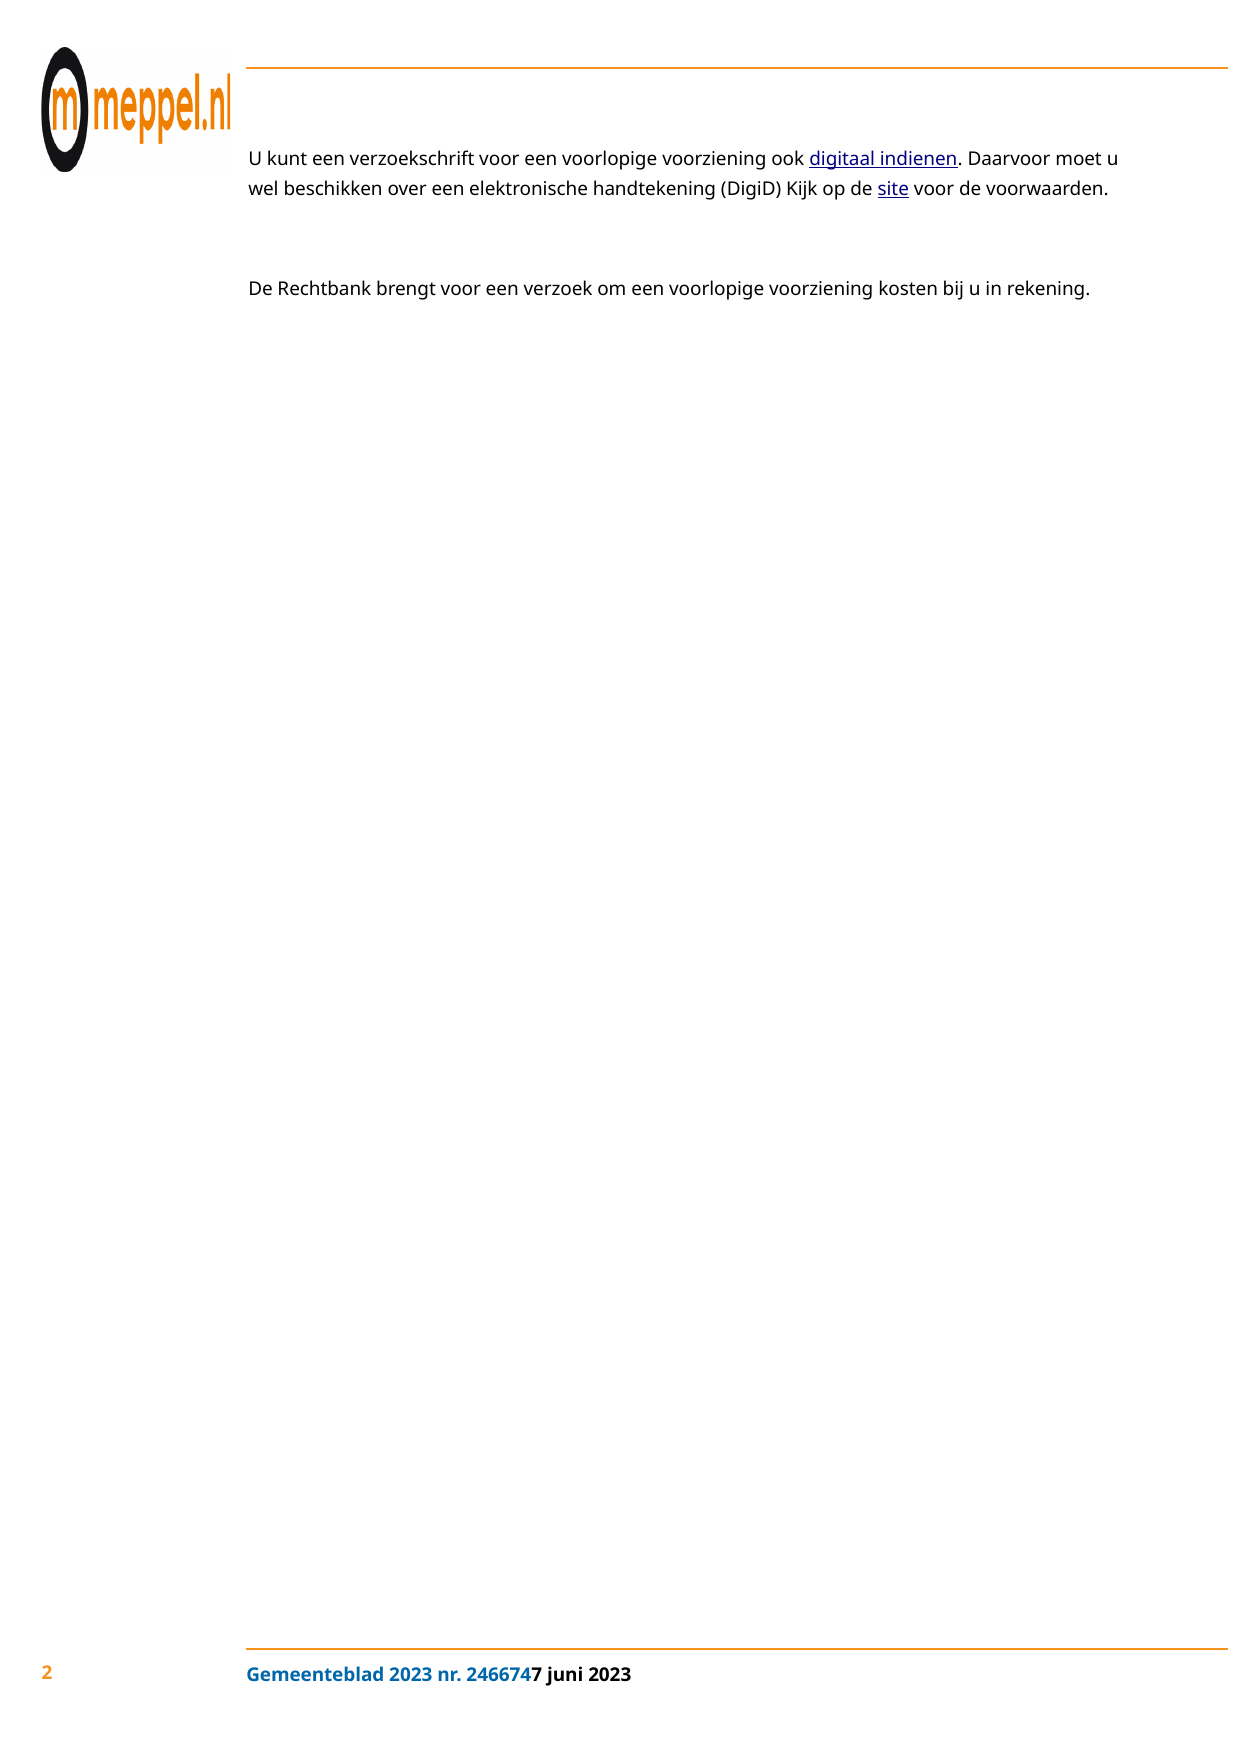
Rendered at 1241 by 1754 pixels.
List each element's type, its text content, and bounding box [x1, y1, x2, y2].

picture [41, 47, 231, 172]
text U kunt een verzoekschrift voor een voorlopige voorziening ook digitaal indienen. Daarvoor moet u wel beschikken over een elektronische handtekening (DigiD) Kijk op de site voor de voorwaarden. [248, 145, 1152, 201]
text De Rechtbank brengt voor een verzoek om een voorlopige voorziening kosten bij u in rekening. [248, 276, 1152, 301]
